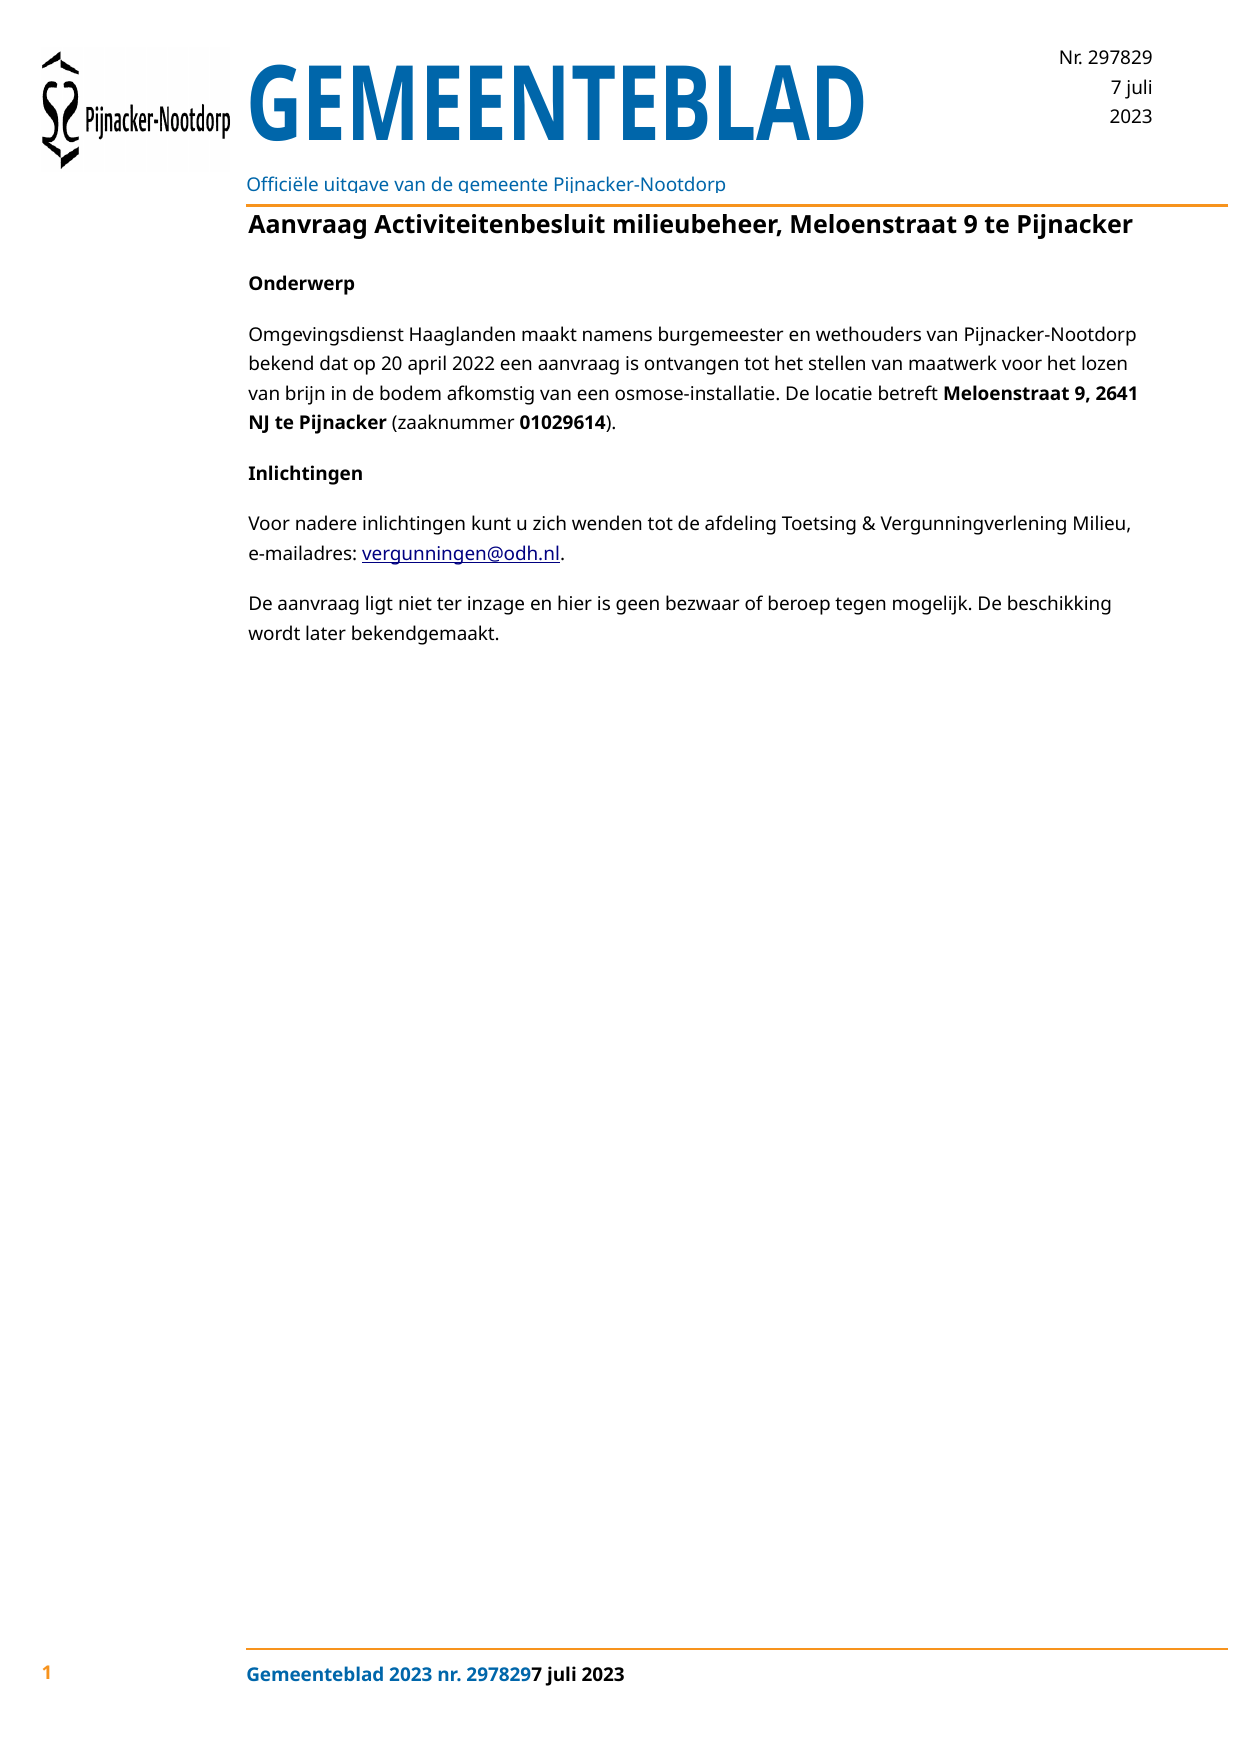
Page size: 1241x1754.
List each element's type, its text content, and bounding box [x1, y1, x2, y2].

text De aanvraag ligt niet ter inzage en hier is geen bezwaar of beroep tegen mogelijk. De beschikking wordt later bekendgemaakt. [248, 590, 1152, 646]
picture [41, 47, 231, 172]
text Aanvraag Activiteitenbesluit milieubeheer, Meloenstraat 9 te Pijnacker [248, 207, 1152, 241]
text Omgevingsdienst Haaglanden maakt namens burgemeester en wethouders van Pijnacker-Nootdorp bekend dat op 20 april 2022 een aanvraag is ontvangen tot het stellen van maatwerk voor het lozen van brijn in de bodem afkomstig van een osmose-installatie. De locatie betreft Meloenstraat 9, 2641 NJ te Pijnacker (zaaknummer 01029614). [248, 321, 1152, 435]
text Onderwerp [248, 270, 1152, 296]
text Voor nadere inlichtingen kunt u zich wenden tot de afdeling Toetsing & Vergunningverlening Milieu, e-mailadres: vergunningen@odh.nl. [248, 510, 1152, 566]
text Inlichtingen [248, 460, 1152, 486]
